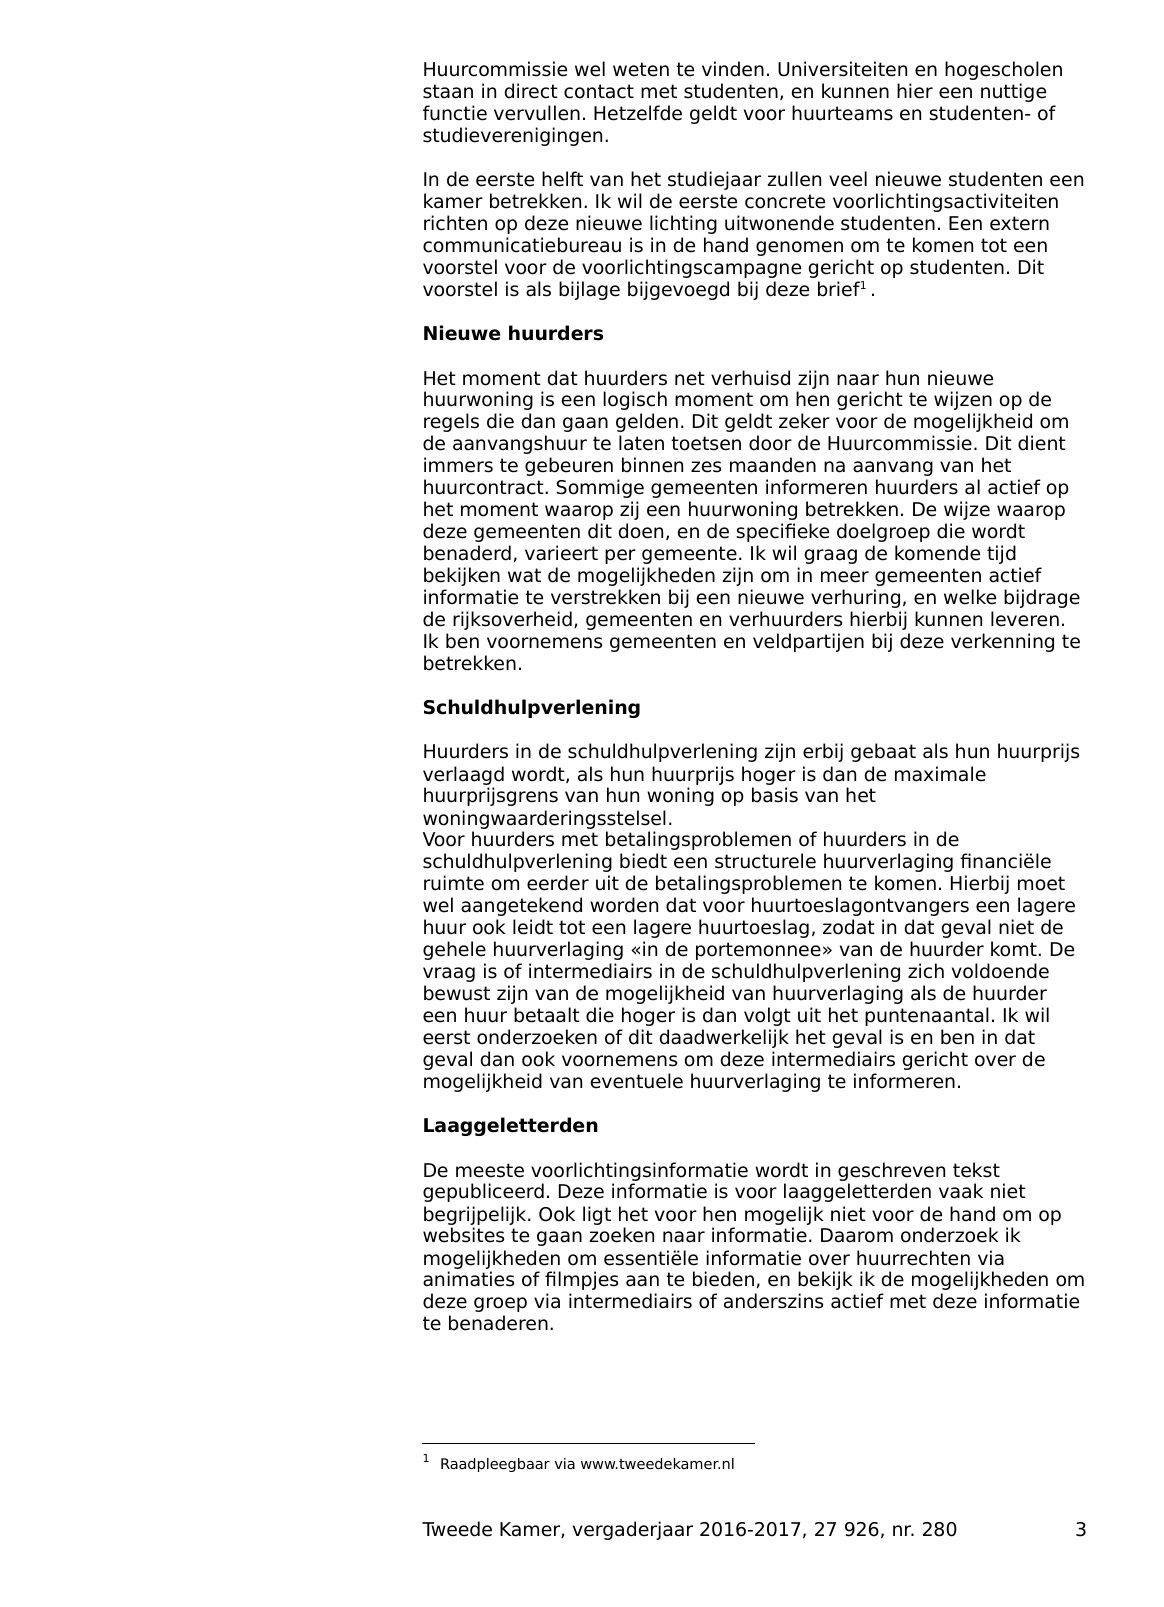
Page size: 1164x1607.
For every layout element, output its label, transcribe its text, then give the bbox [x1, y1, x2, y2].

text Raadpleegbaar via www.tweedekamer.nl [422, 1452, 1087, 1474]
subtitle Laaggeletterden [422, 1115, 1087, 1137]
subtitle Nieuwe huurders [422, 323, 1087, 345]
text Huurcommissie wel weten te vinden. Universiteiten en hogescholen staan in direct contact met studenten, en kunnen hier een nuttige functie vervullen. Hetzelfde geldt voor huurteams en studenten- of studieverenigingen. [422, 59, 1087, 147]
text Het moment dat huurders net verhuisd zijn naar hun nieuwe huurwoning is een logisch moment om hen gericht te wijzen op de regels die dan gaan gelden. Dit geldt zeker voor de mogelijkheid om de aanvangshuur te laten toetsen door de Huurcommissie. Dit dient immers te gebeuren binnen zes maanden na aanvang van het huurcontract. Sommige gemeenten informeren huurders al actief op het moment waarop zij een huurwoning betrekken. De wijze waarop deze gemeenten dit doen, en de specifieke doelgroep die wordt benaderd, varieert per gemeente. Ik wil graag de komende tijd bekijken wat de mogelijkheden zijn om in meer gemeenten actief informatie te verstrekken bij een nieuwe verhuring, en welke bijdrage de rijksoverheid, gemeenten en verhuurders hierbij kunnen leveren. Ik ben voornemens gemeenten en veldpartijen bij deze verkenning te betrekken. [422, 367, 1087, 675]
text De meeste voorlichtingsinformatie wordt in geschreven tekst gepubliceerd. Deze informatie is voor laaggeletterden vaak niet begrijpelijk. Ook ligt het voor hen mogelijk niet voor de hand om op websites te gaan zoeken naar informatie. Daarom onderzoek ik mogelijkheden om essentiële informatie over huurrechten via animaties of filmpjes aan te bieden, en bekijk ik de mogelijkheden om deze groep via intermediairs of anderszins actief met deze informatie te benaderen. [422, 1159, 1087, 1335]
subtitle Schuldhulpverlening [422, 697, 1087, 719]
text In de eerste helft van het studiejaar zullen veel nieuwe studenten een kamer betrekken. Ik wil de eerste concrete voorlichtingsactiviteiten richten op deze nieuwe lichting uitwonende studenten. Een extern communicatiebureau is in de hand genomen om te komen tot een voorstel voor de voorlichtingscampagne gericht op studenten. Dit voorstel is als bijlage bijgevoegd bij deze brief. [422, 169, 1087, 301]
text Voor huurders met betalingsproblemen of huurders in de schuldhulpverlening biedt een structurele huurverlaging financiële ruimte om eerder uit de betalingsproblemen te komen. Hierbij moet wel aangetekend worden dat voor huurtoeslagontvangers een lagere huur ook leidt tot een lagere huurtoeslag, zodat in dat geval niet de gehele huurverlaging «in de portemonnee» van de huurder komt. De vraag is of intermediairs in de schuldhulpverlening zich voldoende bewust zijn van de mogelijkheid van huurverlaging als de huurder een huur betaalt die hoger is dan volgt uit het puntenaantal. Ik wil eerst onderzoeken of dit daadwerkelijk het geval is en ben in dat geval dan ook voornemens om deze intermediairs gericht over de mogelijkheid van eventuele huurverlaging te informeren. [422, 829, 1087, 1093]
text Huurders in de schuldhulpverlening zijn erbij gebaat als hun huurprijs verlaagd wordt, als hun huurprijs hoger is dan de maximale huurprijsgrens van hun woning op basis van het woningwaarderingsstelsel. [422, 741, 1087, 829]
